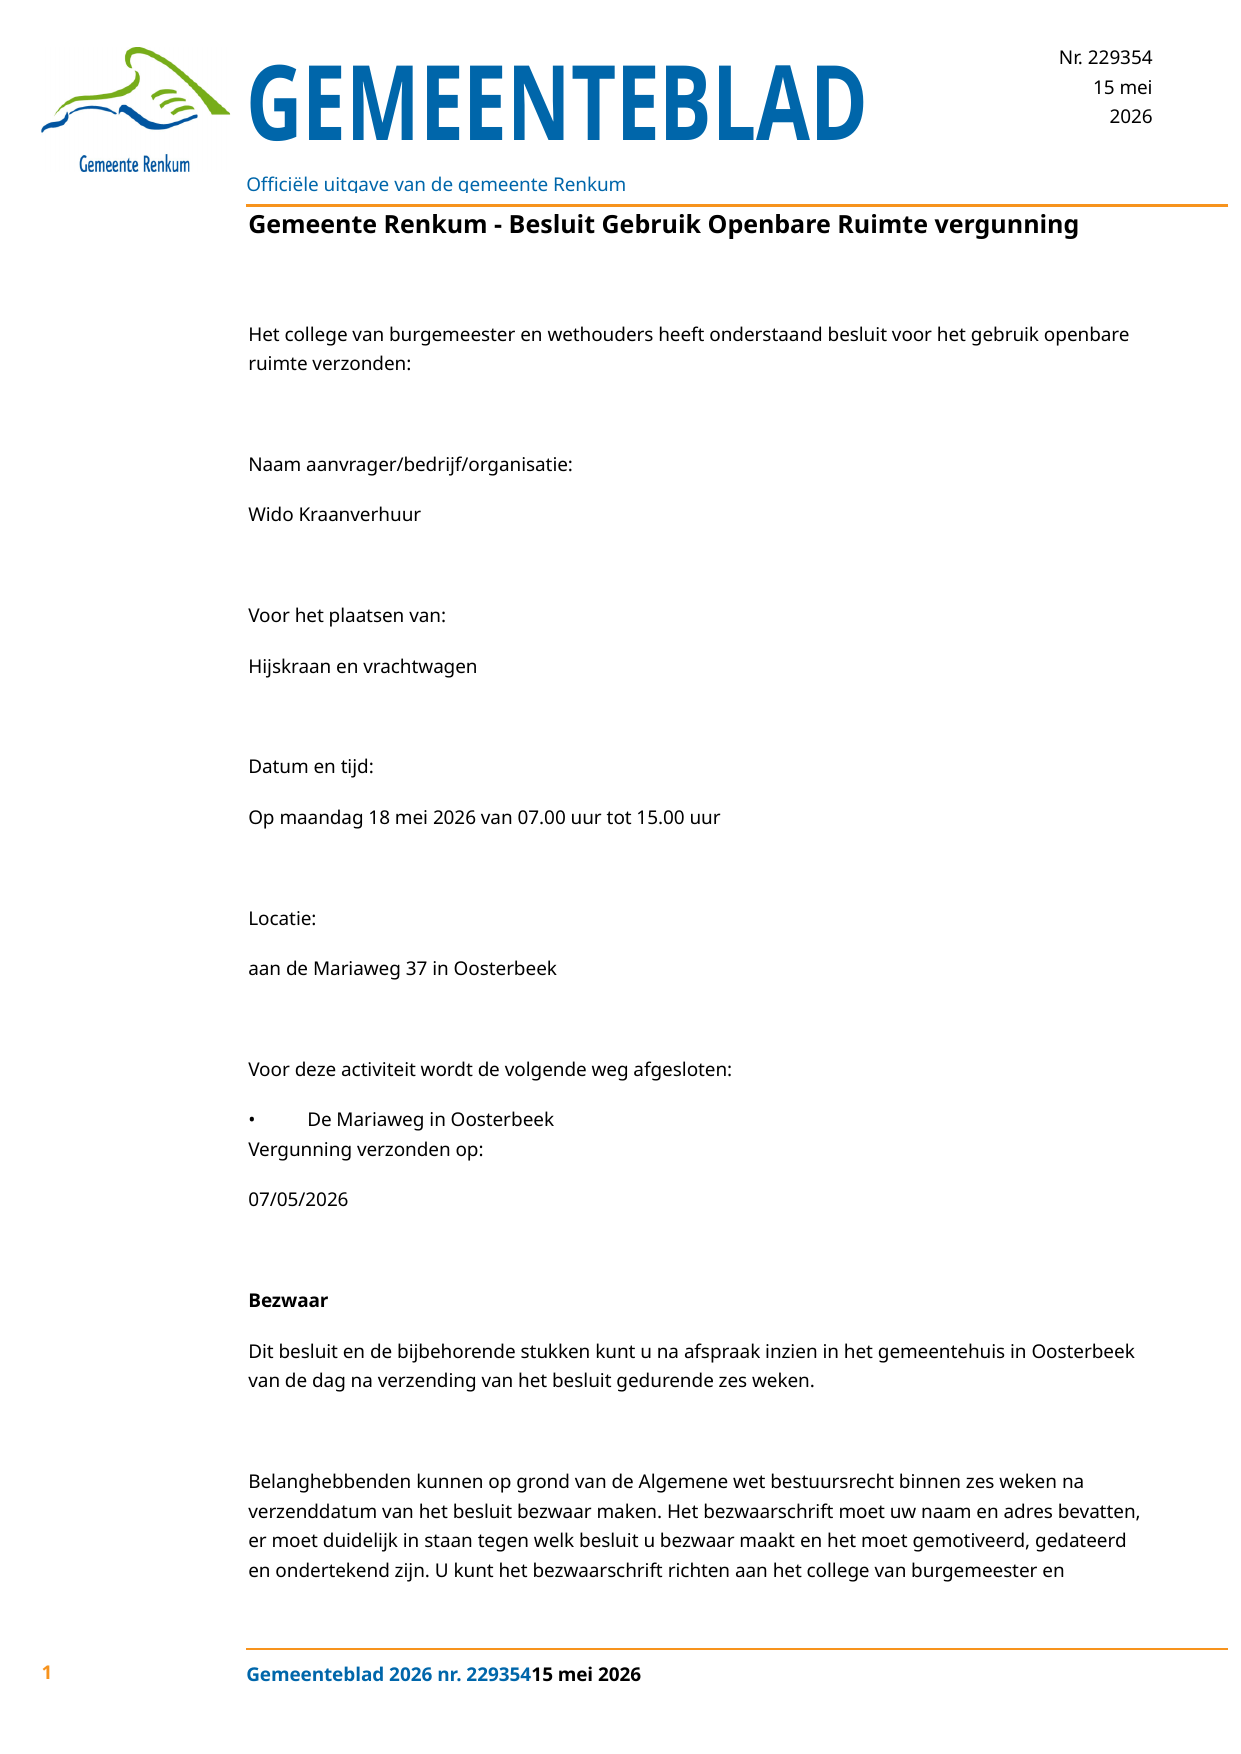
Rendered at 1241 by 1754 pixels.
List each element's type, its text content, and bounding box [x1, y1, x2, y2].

text Bezwaar [248, 1287, 1152, 1313]
text Voor deze activiteit wordt de volgende weg afgesloten: [248, 1056, 1152, 1082]
text aan de Mariaweg 37 in Oosterbeek [248, 955, 1152, 981]
text Op maandag 18 mei 2026 van 07.00 uur tot 15.00 uur [248, 804, 1152, 830]
text 07/05/2026 [248, 1187, 1152, 1212]
text Wido Kraanverhuur [248, 502, 1152, 527]
text Belanghebbenden kunnen op grond van de Algemene wet bestuursrecht binnen zes weken na verzenddatum van het besluit bezwaar maken. Het bezwaarschrift moet uw naam en adres bevatten, er moet duidelijk in staan tegen welk besluit u bezwaar maakt en het moet gemotiveerd, gedateerd en ondertekend zijn. U kunt het bezwaarschrift richten aan het college van burgemeester en [248, 1468, 1152, 1583]
text Het college van burgemeester en wethouders heeft onderstaand besluit voor het gebruik openbare ruimte verzonden: [248, 321, 1152, 376]
text Dit besluit en de bijbehorende stukken kunt u na afspraak inzien in het gemeentehuis in Oosterbeek van de dag na verzending van het besluit gedurende zes weken. [248, 1338, 1152, 1393]
list De Mariaweg in Oosterbeek [248, 1107, 1152, 1132]
text Voor het plaatsen van: [248, 602, 1152, 628]
text Locatie: [248, 905, 1152, 931]
picture [41, 47, 231, 172]
text Vergunning verzonden op: [248, 1136, 1152, 1162]
text Naam aanvrager/bedrijf/organisatie: [248, 451, 1152, 477]
text Datum en tijd: [248, 754, 1152, 779]
text Hijskraan en vrachtwagen [248, 653, 1152, 678]
text Gemeente Renkum - Besluit Gebruik Openbare Ruimte vergunning [248, 207, 1152, 241]
